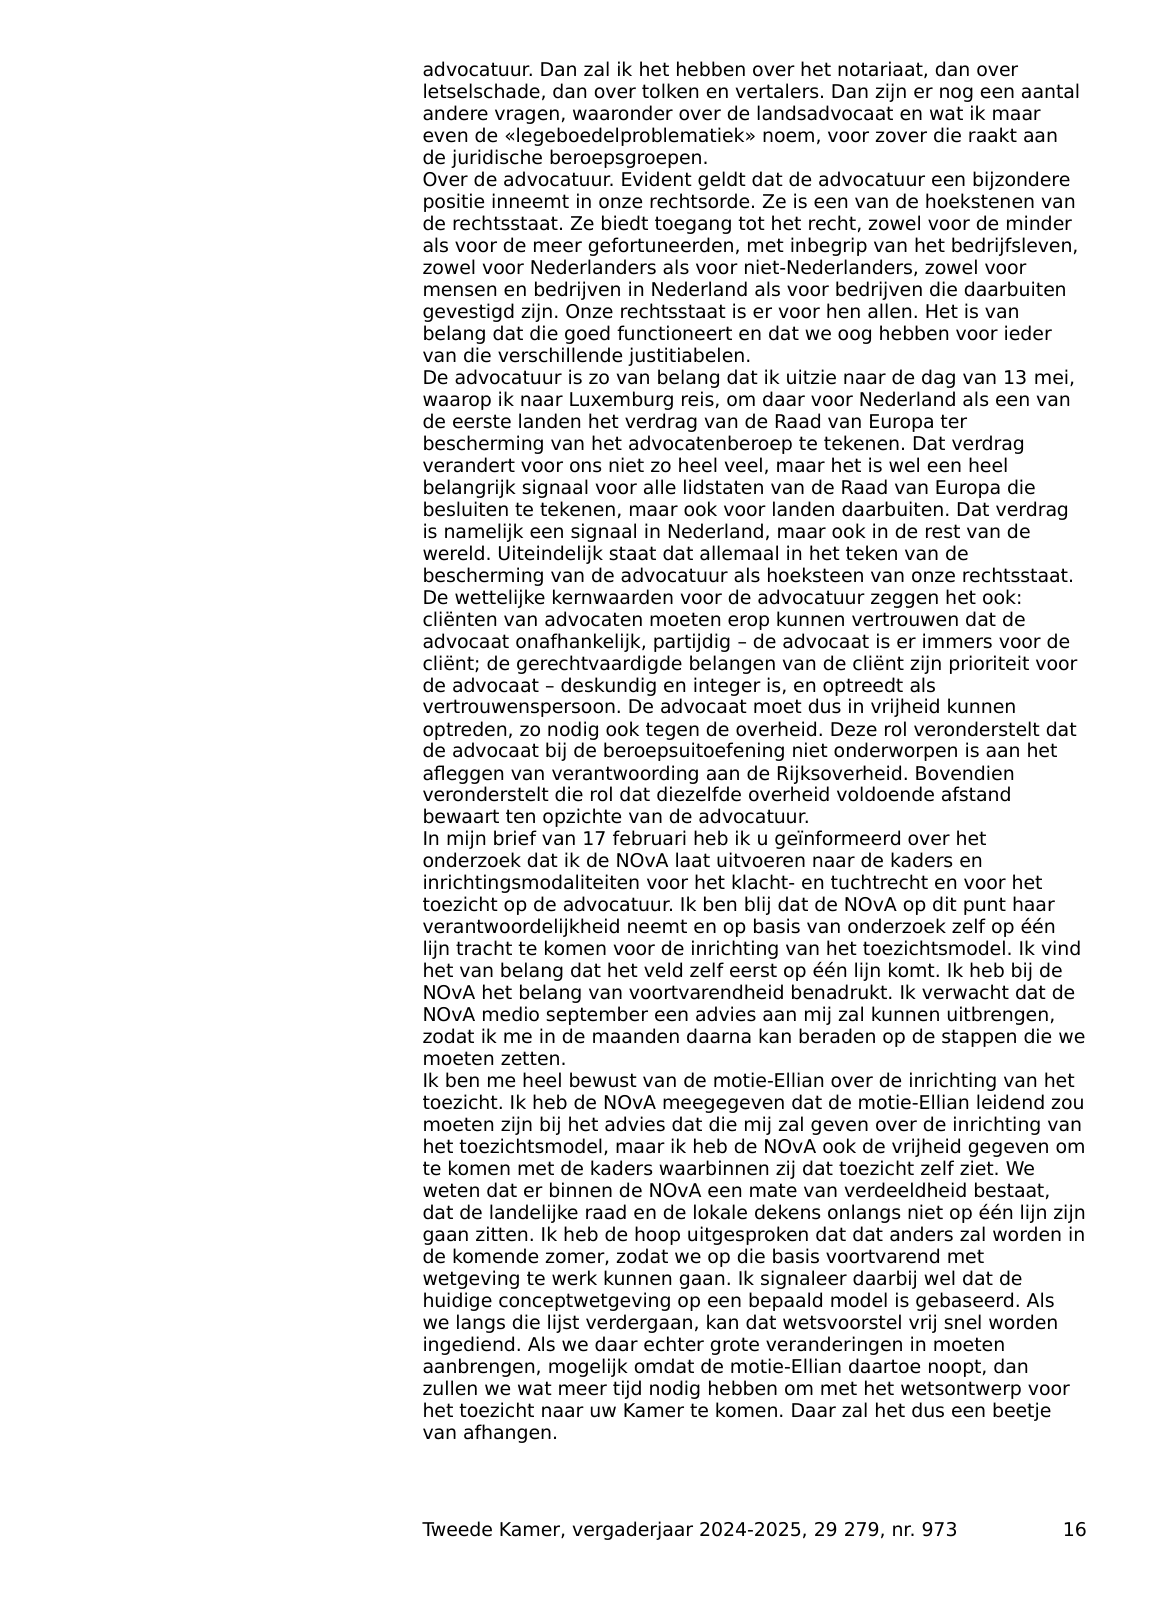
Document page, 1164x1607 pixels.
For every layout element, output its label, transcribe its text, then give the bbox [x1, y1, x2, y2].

text De wettelijke kernwaarden voor de advocatuur zeggen het ook: cliënten van advocaten moeten erop kunnen vertrouwen dat de advocaat onafhankelijk, partijdig – de advocaat is er immers voor de cliënt; de gerechtvaardigde belangen van de cliënt zijn prioriteit voor de advocaat – deskundig en integer is, en optreedt als vertrouwenspersoon. De advocaat moet dus in vrijheid kunnen optreden, zo nodig ook tegen de overheid. Deze rol veronderstelt dat de advocaat bij de beroepsuitoefening niet onderworpen is aan het afleggen van verantwoording aan de Rijksoverheid. Bovendien veronderstelt die rol dat diezelfde overheid voldoende afstand bewaart ten opzichte van de advocatuur. [422, 587, 1087, 828]
text In mijn brief van 17 februari heb ik u geïnformeerd over het onderzoek dat ik de NOvA laat uitvoeren naar de kaders en inrichtingsmodaliteiten voor het klacht- en tuchtrecht en voor het toezicht op de advocatuur. Ik ben blij dat de NOvA op dit punt haar verantwoordelijkheid neemt en op basis van onderzoek zelf op één lijn tracht te komen voor de inrichting van het toezichtsmodel. Ik vind het van belang dat het veld zelf eerst op één lijn komt. Ik heb bij de NOvA het belang van voortvarendheid benadrukt. Ik verwacht dat de NOvA medio september een advies aan mij zal kunnen uitbrengen, zodat ik me in de maanden daarna kan beraden op de stappen die we moeten zetten. [422, 828, 1087, 1070]
text De advocatuur is zo van belang dat ik uitzie naar de dag van 13 mei, waarop ik naar Luxemburg reis, om daar voor Nederland als een van de eerste landen het verdrag van de Raad van Europa ter bescherming van het advocatenberoep te tekenen. Dat verdrag verandert voor ons niet zo heel veel, maar het is wel een heel belangrijk signaal voor alle lidstaten van de Raad van Europa die besluiten te tekenen, maar ook voor landen daarbuiten. Dat verdrag is namelijk een signaal in Nederland, maar ook in de rest van de wereld. Uiteindelijk staat dat allemaal in het teken van de bescherming van de advocatuur als hoeksteen van onze rechtsstaat. [422, 367, 1087, 587]
text advocatuur. Dan zal ik het hebben over het notariaat, dan over letselschade, dan over tolken en vertalers. Dan zijn er nog een aantal andere vragen, waaronder over de landsadvocaat en wat ik maar even de «legeboedelproblematiek» noem, voor zover die raakt aan de juridische beroepsgroepen. [422, 59, 1087, 169]
text Ik ben me heel bewust van de motie-Ellian over de inrichting van het toezicht. Ik heb de NOvA meegegeven dat de motie-Ellian leidend zou moeten zijn bij het advies dat die mij zal geven over de inrichting van het toezichtsmodel, maar ik heb de NOvA ook de vrijheid gegeven om te komen met de kaders waarbinnen zij dat toezicht zelf ziet. We weten dat er binnen de NOvA een mate van verdeeldheid bestaat, dat de landelijke raad en de lokale dekens onlangs niet op één lijn zijn gaan zitten. Ik heb de hoop uitgesproken dat dat anders zal worden in de komende zomer, zodat we op die basis voortvarend met wetgeving te werk kunnen gaan. Ik signaleer daarbij wel dat de huidige conceptwetgeving op een bepaald model is gebaseerd. Als we langs die lijst verdergaan, kan dat wetsvoorstel vrij snel worden ingediend. Als we daar echter grote veranderingen in moeten aanbrengen, mogelijk omdat de motie-Ellian daartoe noopt, dan zullen we wat meer tijd nodig hebben om met het wetsontwerp voor het toezicht naar uw Kamer te komen. Daar zal het dus een beetje van afhangen. [422, 1070, 1087, 1444]
text Over de advocatuur. Evident geldt dat de advocatuur een bijzondere positie inneemt in onze rechtsorde. Ze is een van de hoekstenen van de rechtsstaat. Ze biedt toegang tot het recht, zowel voor de minder als voor de meer gefortuneerden, met inbegrip van het bedrijfsleven, zowel voor Nederlanders als voor niet-Nederlanders, zowel voor mensen en bedrijven in Nederland als voor bedrijven die daarbuiten gevestigd zijn. Onze rechtsstaat is er voor hen allen. Het is van belang dat die goed functioneert en dat we oog hebben voor ieder van die verschillende justitiabelen. [422, 169, 1087, 367]
